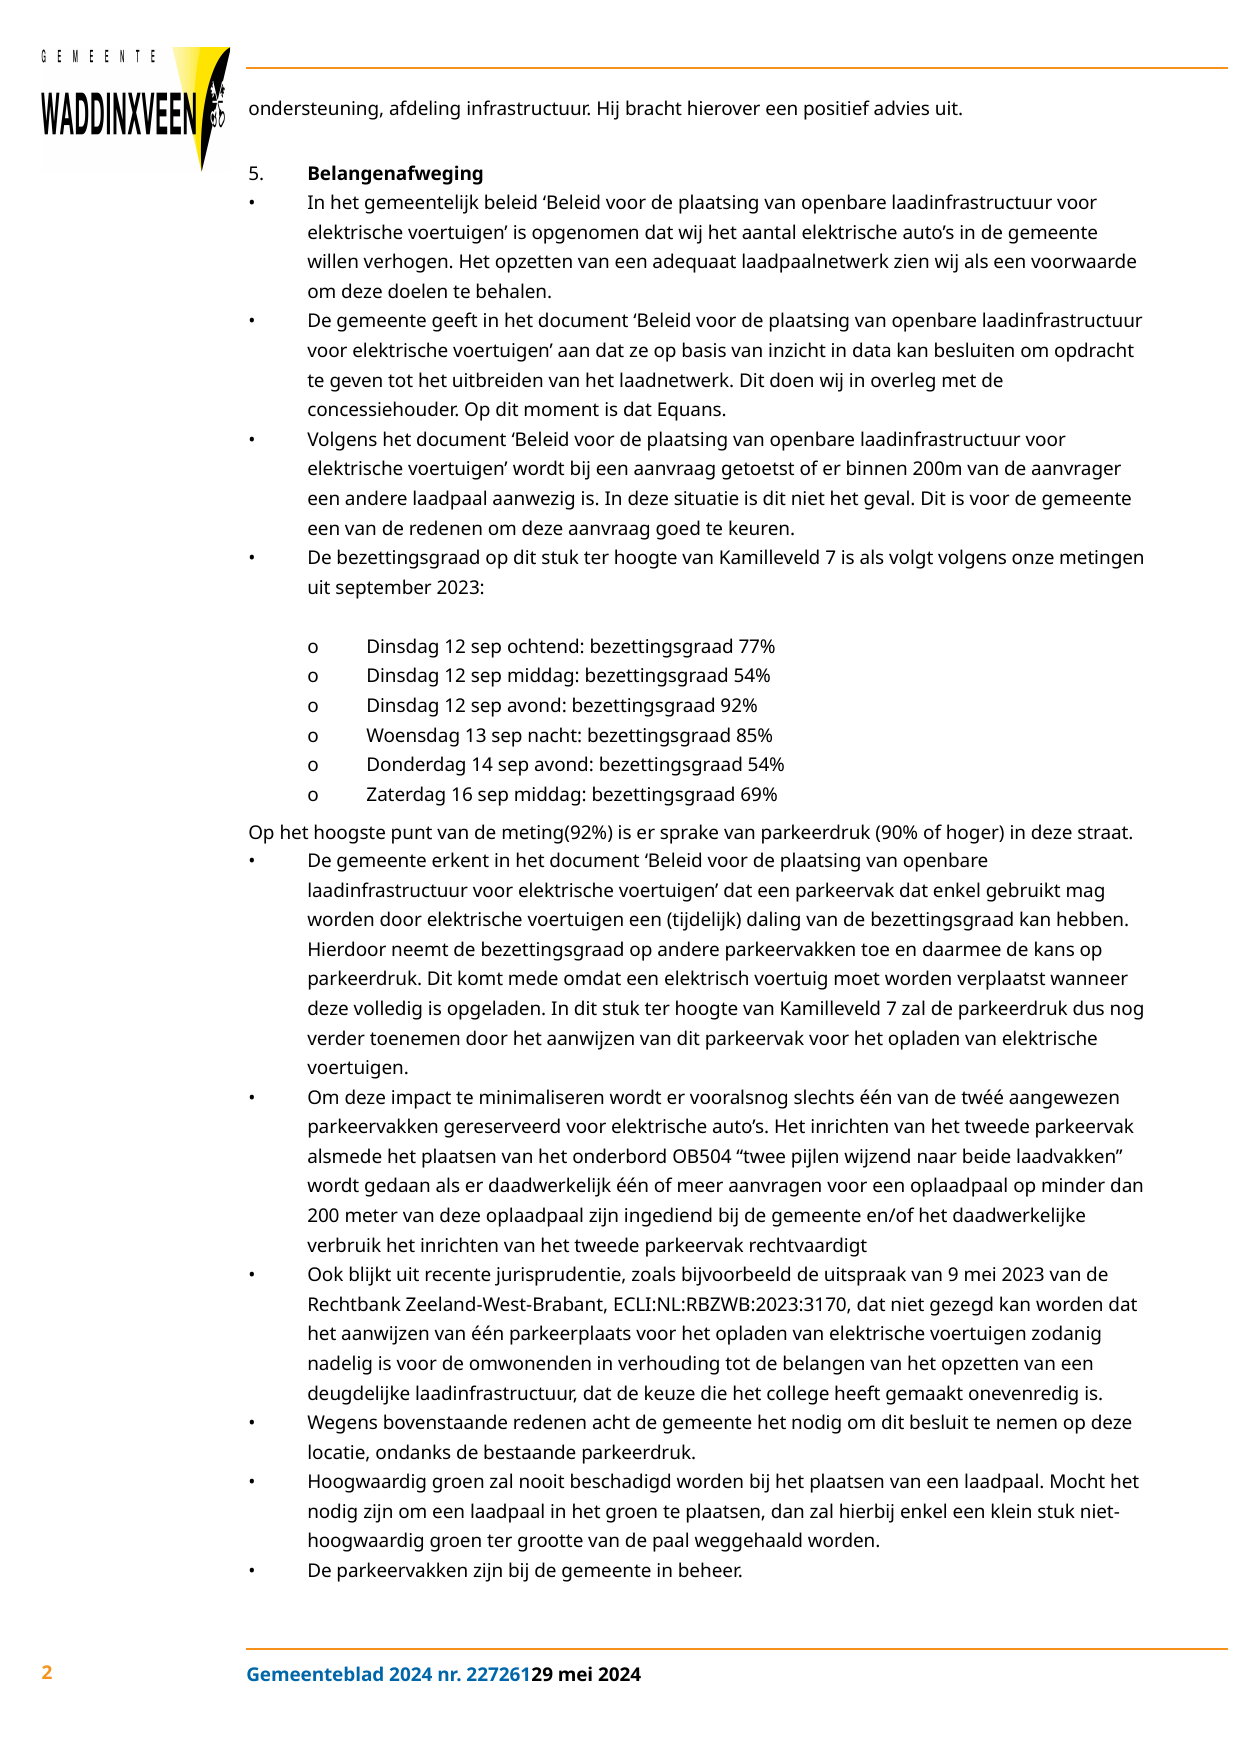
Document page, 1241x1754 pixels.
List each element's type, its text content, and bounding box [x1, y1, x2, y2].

text ondersteuning, afdeling infrastructuur. Hij bracht hierover een positief advies uit. [248, 95, 1152, 121]
list Hoogwaardig groen zal nooit beschadigd worden bij het plaatsen van een laadpaal. Mocht het nodig zijn om een laadpaal in het groen te plaatsen, dan zal hierbij enkel een klein stuk niet-hoogwaardig groen ter grootte van de paal weggehaald worden. [248, 1468, 1152, 1553]
list Belangenafweging [248, 160, 1152, 186]
list Zaterdag 16 sep middag: bezettingsgraad 69% [307, 781, 1152, 807]
list Dinsdag 12 sep avond: bezettingsgraad 92% [307, 692, 1152, 718]
list De parkeervakken zijn bij de gemeente in beheer. [248, 1557, 1152, 1583]
list Donderdag 14 sep avond: bezettingsgraad 54% [307, 751, 1152, 777]
text Op het hoogste punt van de meting(92%) is er sprake van parkeerdruk (90% of hoger) in deze straat. [248, 819, 1152, 845]
list Om deze impact te minimaliseren wordt er vooralsnog slechts één van de twéé aangewezen parkeervakken gereserveerd voor elektrische auto’s. Het inrichten van het tweede parkeervak alsmede het plaatsen van het onderbord OB504 “twee pijlen wijzend naar beide laadvakken” wordt gedaan als er daadwerkelijk één of meer aanvragen voor een oplaadpaal op minder dan 200 meter van deze oplaadpaal zijn ingediend bij de gemeente en/of het daadwerkelijke verbruik het inrichten van het tweede parkeervak rechtvaardigt [248, 1084, 1152, 1258]
list Dinsdag 12 sep ochtend: bezettingsgraad 77% [307, 633, 1152, 659]
list Dinsdag 12 sep middag: bezettingsgraad 54% [307, 663, 1152, 688]
list Volgens het document ‘Beleid voor de plaatsing van openbare laadinfrastructuur voor elektrische voertuigen’ wordt bij een aanvraag getoetst of er binnen 200m van de aanvrager een andere laadpaal aanwezig is. In deze situatie is dit niet het geval. Dit is voor de gemeente een van de redenen om deze aanvraag goed te keuren. [248, 426, 1152, 541]
list Wegens bovenstaande redenen acht de gemeente het nodig om dit besluit te nemen op deze locatie, ondanks de bestaande parkeerdruk. [248, 1409, 1152, 1465]
list De gemeente geeft in het document ‘Beleid voor de plaatsing van openbare laadinfrastructuur voor elektrische voertuigen’ aan dat ze op basis van inzicht in data kan besluiten om opdracht te geven tot het uitbreiden van het laadnetwerk. Dit doen wij in overleg met de concessiehouder. Op dit moment is dat Equans. [248, 308, 1152, 422]
list De bezettingsgraad op dit stuk ter hoogte van Kamilleveld 7 is als volgt volgens onze metingen uit september 2023: [248, 544, 1152, 600]
list De gemeente erkent in het document ‘Beleid voor de plaatsing van openbare laadinfrastructuur voor elektrische voertuigen’ dat een parkeervak dat enkel gebruikt mag worden door elektrische voertuigen een (tijdelijk) daling van de bezettingsgraad kan hebben. Hierdoor neemt de bezettingsgraad op andere parkeervakken toe en daarmee de kans op parkeerdruk. Dit komt mede omdat een elektrisch voertuig moet worden verplaatst wanneer deze volledig is opgeladen. In dit stuk ter hoogte van Kamilleveld 7 zal de parkeerdruk dus nog verder toenemen door het aanwijzen van dit parkeervak voor het opladen van elektrische voertuigen. [248, 847, 1152, 1080]
picture [41, 47, 231, 172]
list In het gemeentelijk beleid ‘Beleid voor de plaatsing van openbare laadinfrastructuur voor elektrische voertuigen’ is opgenomen dat wij het aantal elektrische auto’s in de gemeente willen verhogen. Het opzetten van een adequaat laadpaalnetwerk zien wij als een voorwaarde om deze doelen te behalen. [248, 189, 1152, 304]
list Woensdag 13 sep nacht: bezettingsgraad 85% [307, 722, 1152, 748]
list Ook blijkt uit recente jurisprudentie, zoals bijvoorbeeld de uitspraak van 9 mei 2023 van de Rechtbank Zeeland-West-Brabant, ECLI:NL:RBZWB:2023:3170, dat niet gezegd kan worden dat het aanwijzen van één parkeerplaats voor het opladen van elektrische voertuigen zodanig nadelig is voor de omwonenden in verhouding tot de belangen van het opzetten van een deugdelijke laadinfrastructuur, dat de keuze die het college heeft gemaakt onevenredig is. [248, 1261, 1152, 1406]
